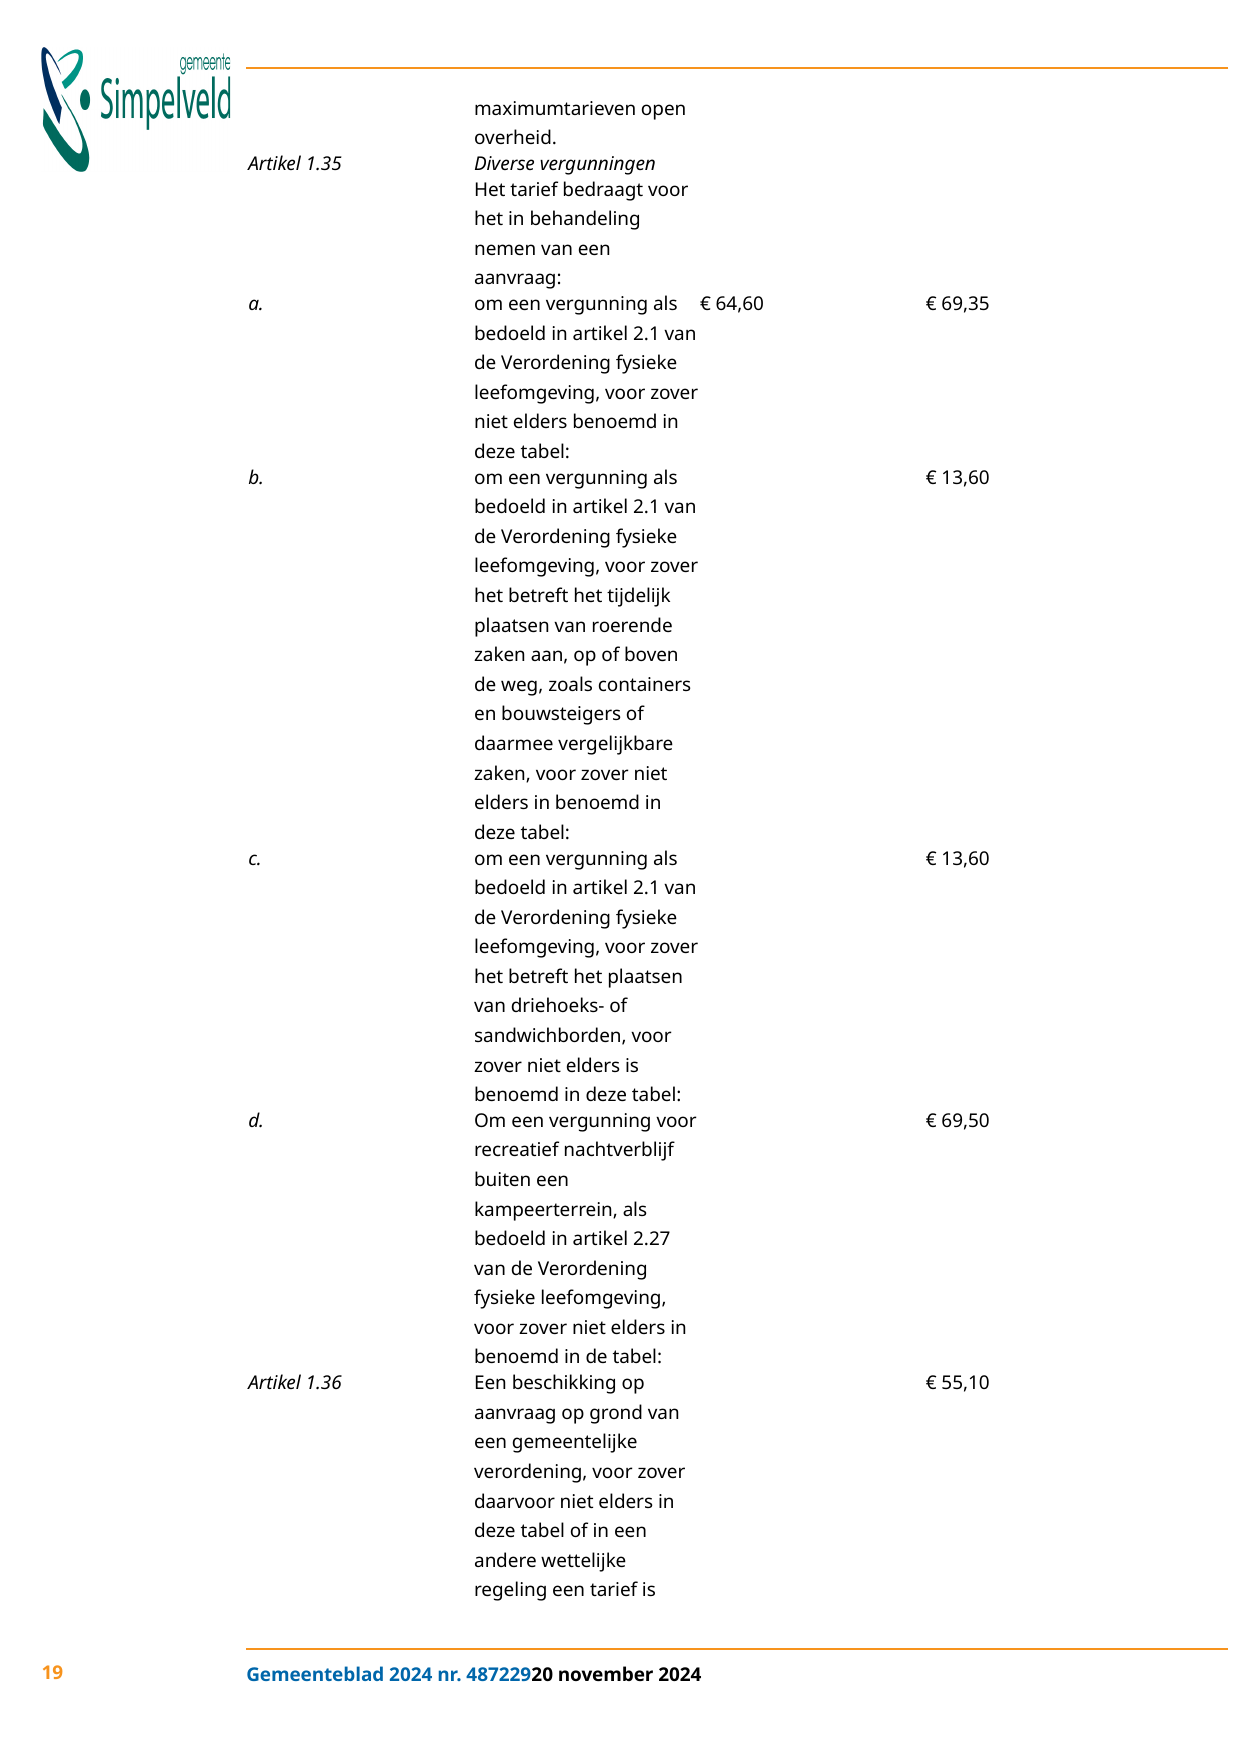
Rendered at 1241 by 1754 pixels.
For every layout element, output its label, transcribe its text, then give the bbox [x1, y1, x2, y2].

table_cell a. [248, 290, 474, 464]
table_cell € 13,60 [926, 845, 1152, 1107]
table_cell [700, 150, 926, 176]
table_cell [926, 176, 1152, 290]
table_cell om een vergunning als bedoeld in artikel 2.1 van de Verordening fysieke leefomgeving, voor zover niet elders benoemd in deze tabel: [474, 290, 700, 464]
table_cell [248, 95, 474, 150]
table_cell [926, 150, 1152, 176]
table_cell [248, 176, 474, 290]
table_cell [700, 176, 926, 290]
table_cell b. [248, 464, 474, 845]
table_cell Een beschikking op aanvraag op grond van een gemeentelijke verordening, voor zover daarvoor niet elders in deze tabel of in een andere wettelijke regeling een tarief is [474, 1370, 700, 1602]
table_cell [700, 1107, 926, 1369]
table_cell € 13,60 [926, 464, 1152, 845]
table_cell € 64,60 [700, 290, 926, 464]
table_cell Artikel 1.35 [248, 150, 474, 176]
table_cell € 69,35 [926, 290, 1152, 464]
table_cell [700, 845, 926, 1107]
table_cell c. [248, 845, 474, 1107]
table_cell Het tarief bedraagt voor het in behandeling nemen van een aanvraag: [474, 176, 700, 290]
table_cell Diverse vergunningen [474, 150, 700, 176]
table_cell maximumtarieven open overheid. [474, 95, 700, 150]
table_cell Artikel 1.36 [248, 1370, 474, 1602]
table_cell [700, 464, 926, 845]
table_cell [700, 95, 926, 150]
table_cell € 55,10 [926, 1370, 1152, 1602]
picture [41, 47, 231, 172]
table_cell om een vergunning als bedoeld in artikel 2.1 van de Verordening fysieke leefomgeving, voor zover het betreft het tijdelijk plaatsen van roerende zaken aan, op of boven de weg, zoals containers en bouwsteigers of daarmee vergelijkbare zaken, voor zover niet elders in benoemd in deze tabel: [474, 464, 700, 845]
table_cell € 69,50 [926, 1107, 1152, 1369]
table_cell [926, 95, 1152, 150]
table_cell d. [248, 1107, 474, 1369]
table_cell [700, 1370, 926, 1602]
table_cell om een vergunning als bedoeld in artikel 2.1 van de Verordening fysieke leefomgeving, voor zover het betreft het plaatsen van driehoeks- of sandwichborden, voor zover niet elders is benoemd in deze tabel: [474, 845, 700, 1107]
table_cell Om een vergunning voor recreatief nachtverblijf buiten een kampeerterrein, als bedoeld in artikel 2.27 van de Verordening fysieke leefomgeving, voor zover niet elders in benoemd in de tabel: [474, 1107, 700, 1369]
